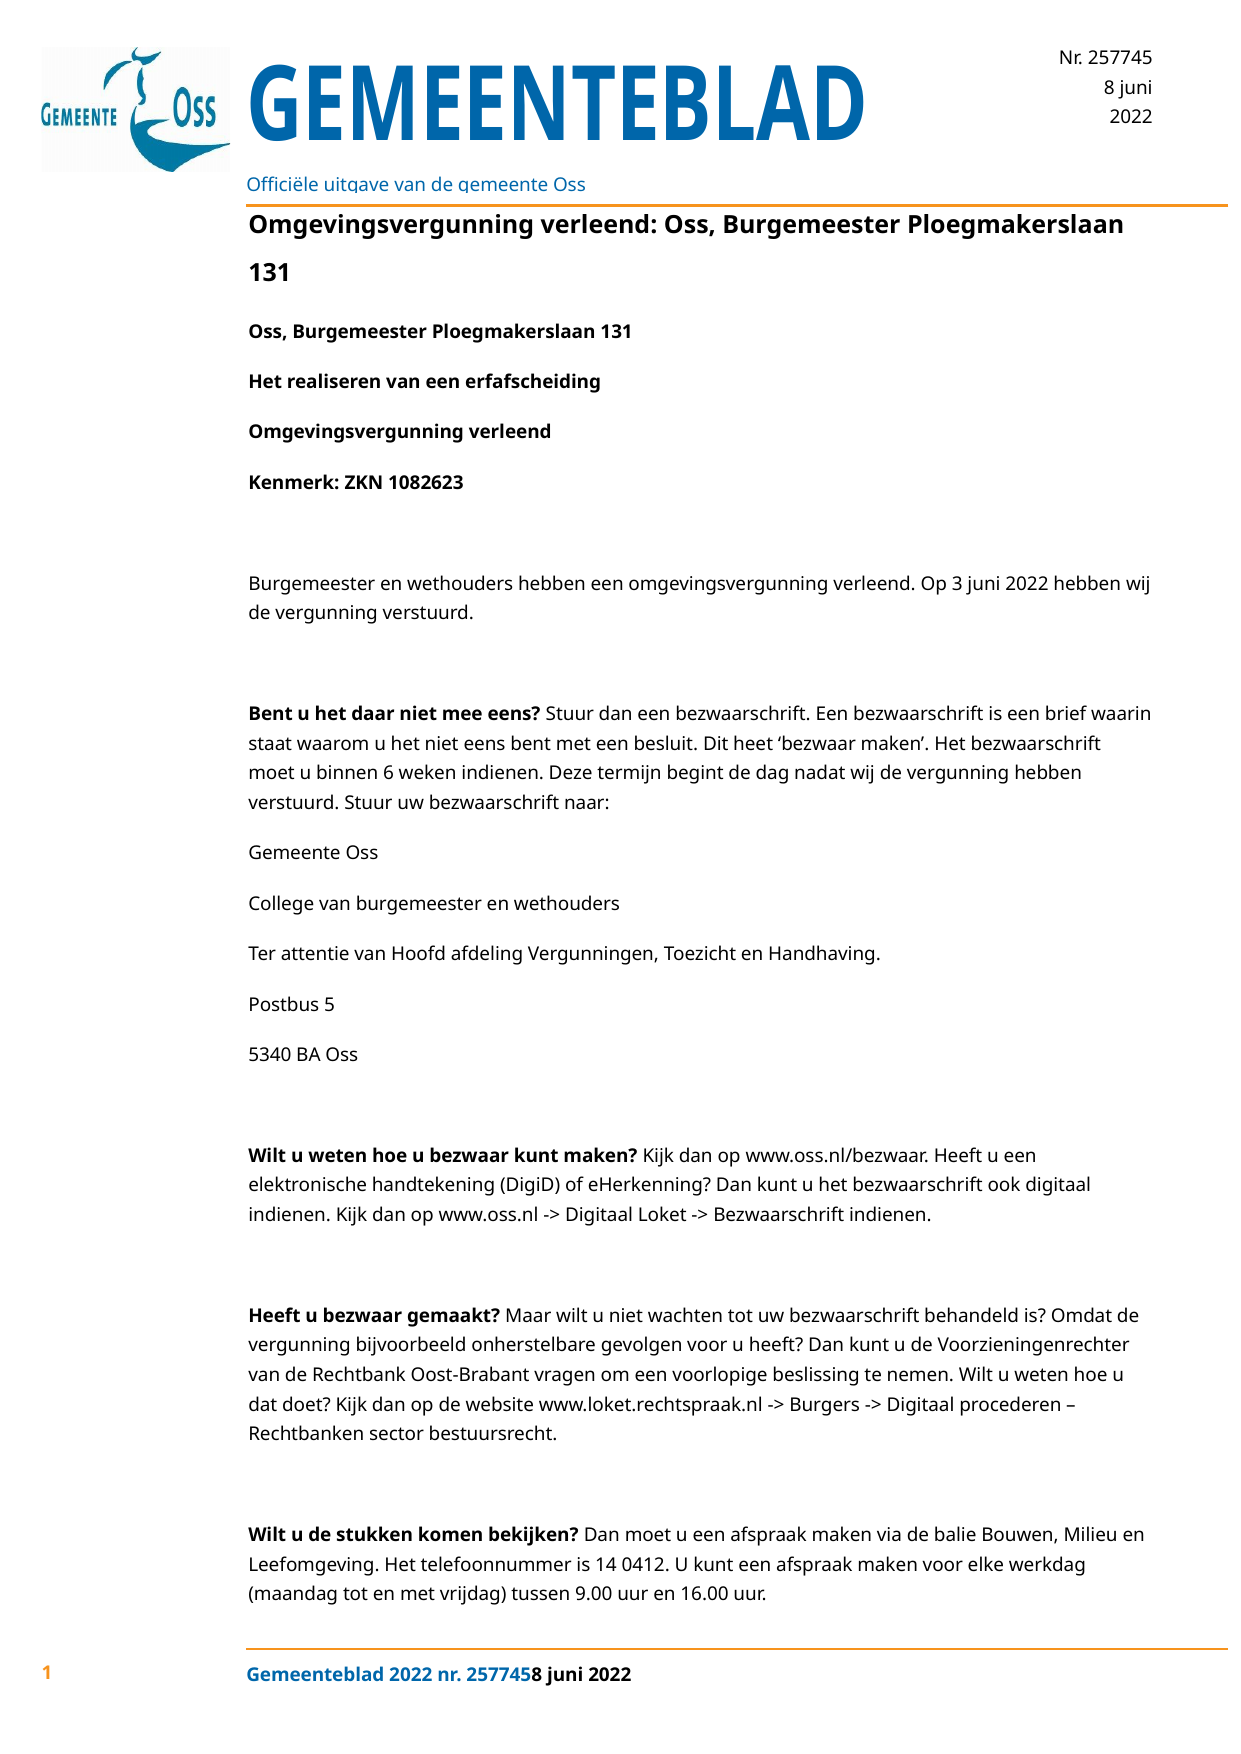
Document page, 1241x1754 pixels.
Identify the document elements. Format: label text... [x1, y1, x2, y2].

text Oss, Burgemeester Ploegmakerslaan 131 [248, 318, 1152, 344]
text Ter attentie van Hoofd afdeling Vergunningen, Toezicht en Handhaving. [248, 940, 1152, 966]
text Heeft u bezwaar gemaakt? Maar wilt u niet wachten tot uw bezwaarschrift behandeld is? Omdat de vergunning bijvoorbeeld onherstelbare gevolgen voor u heeft? Dan kunt u de Voorzieningenrechter van de Rechtbank Oost-Brabant vragen om een voorlopige beslissing te nemen. Wilt u weten hoe u dat doet? Kijk dan op de website www.loket.rechtspraak.nl -> Burgers -> Digitaal procederen – Rechtbanken sector bestuursrecht. [248, 1302, 1152, 1446]
text College van burgemeester en wethouders [248, 890, 1152, 916]
text Omgevingsvergunning verleend [248, 419, 1152, 444]
text Wilt u weten hoe u bezwaar kunt maken? Kijk dan op www.oss.nl/bezwaar. Heeft u een elektronische handtekening (DigiD) of eHerkenning? Dan kunt u het bezwaarschrift ook digitaal indienen. Kijk dan op www.oss.nl -> Digitaal Loket -> Bezwaarschrift indienen. [248, 1142, 1152, 1227]
picture [41, 47, 231, 172]
text Postbus 5 [248, 991, 1152, 1017]
text Het realiseren van een erfafscheiding [248, 368, 1152, 394]
text Bent u het daar niet mee eens? Stuur dan een bezwaarschrift. Een bezwaarschrift is een brief waarin staat waarom u het niet eens bent met een besluit. Dit heet ‘bezwaar maken’. Het bezwaarschrift moet u binnen 6 weken indienen. Deze termijn begint de dag nadat wij de vergunning hebben verstuurd. Stuur uw bezwaarschrift naar: [248, 700, 1152, 815]
text Gemeente Oss [248, 839, 1152, 865]
text Burgemeester en wethouders hebben een omgevingsvergunning verleend. Op 3 juni 2022 hebben wij de vergunning verstuurd. [248, 570, 1152, 625]
text Kenmerk: ZKN 1082623 [248, 469, 1152, 495]
text Wilt u de stukken komen bekijken? Dan moet u een afspraak maken via de balie Bouwen, Milieu en Leefomgeving. Het telefoonnummer is 14 0412. U kunt een afspraak maken voor elke werkdag (maandag tot en met vrijdag) tussen 9.00 uur en 16.00 uur. [248, 1521, 1152, 1606]
text Omgevingsvergunning verleend: Oss, Burgemeester Ploegmakerslaan 131 [248, 207, 1152, 288]
text 5340 BA Oss [248, 1041, 1152, 1067]
